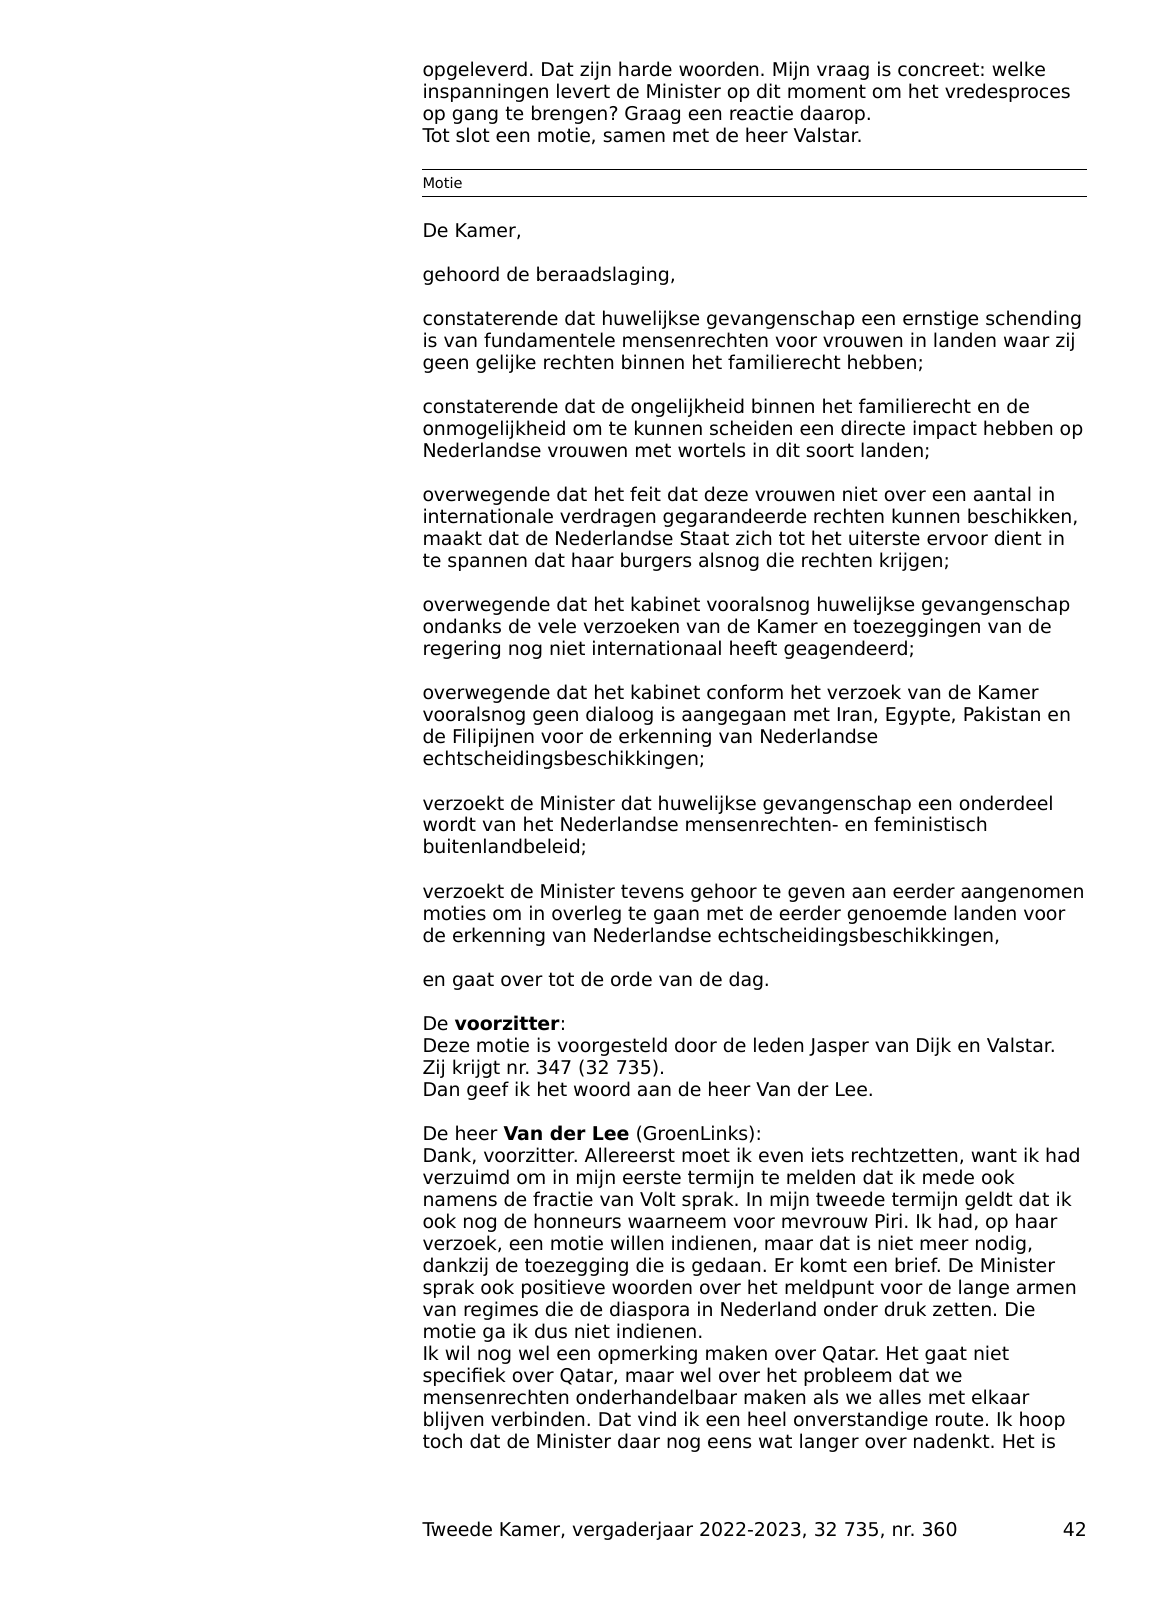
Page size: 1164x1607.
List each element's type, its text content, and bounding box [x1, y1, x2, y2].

text constaterende dat huwelijkse gevangenschap een ernstige schending is van fundamentele mensenrechten voor vrouwen in landen waar zij geen gelijke rechten binnen het familierecht hebben; [422, 308, 1087, 374]
text De Kamer, [422, 219, 1087, 241]
text verzoekt de Minister dat huwelijkse gevangenschap een onderdeel wordt van het Nederlandse mensenrechten- en feministisch buitenlandbeleid; [422, 792, 1087, 858]
text De heer Van der Lee (GroenLinks): [422, 1123, 1087, 1145]
text verzoekt de Minister tevens gehoor te geven aan eerder aangenomen moties om in overleg te gaan met de eerder genoemde landen voor de erkenning van Nederlandse echtscheidingsbeschikkingen, [422, 881, 1087, 946]
text Deze motie is voorgesteld door de leden Jasper van Dijk en Valstar. [422, 1035, 1087, 1057]
text opgeleverd. Dat zijn harde woorden. Mijn vraag is concreet: welke inspanningen levert de Minister op dit moment om het vredesproces op gang te brengen? Graag een reactie daarop. [422, 59, 1087, 125]
text Ik wil nog wel een opmerking maken over Qatar. Het gaat niet specifiek over Qatar, maar wel over het probleem dat we mensenrechten onderhandelbaar maken als we alles met elkaar blijven verbinden. Dat vind ik een heel onverstandige route. Ik hoop toch dat de Minister daar nog eens wat langer over nadenkt. Het is [422, 1343, 1087, 1453]
text overwegende dat het kabinet vooralsnog huwelijkse gevangenschap ondanks de vele verzoeken van de Kamer en toezeggingen van de regering nog niet internationaal heeft geagendeerd; [422, 594, 1087, 660]
text overwegende dat het kabinet conform het verzoek van de Kamer vooralsnog geen dialoog is aangegaan met Iran, Egypte, Pakistan en de Filipijnen voor de erkenning van Nederlandse echtscheidingsbeschikkingen; [422, 682, 1087, 770]
text en gaat over tot de orde van de dag. [422, 969, 1087, 991]
text overwegende dat het feit dat deze vrouwen niet over een aantal in internationale verdragen gegarandeerde rechten kunnen beschikken, maakt dat de Nederlandse Staat zich tot het uiterste ervoor dient in te spannen dat haar burgers alsnog die rechten krijgen; [422, 484, 1087, 572]
text Dan geef ik het woord aan de heer Van der Lee. [422, 1079, 1087, 1101]
text De voorzitter: [422, 1013, 1087, 1035]
text constaterende dat de ongelijkheid binnen het familierecht en de onmogelijkheid om te kunnen scheiden een directe impact hebben op Nederlandse vrouwen met wortels in dit soort landen; [422, 396, 1087, 462]
text Dank, voorzitter. Allereerst moet ik even iets rechtzetten, want ik had verzuimd om in mijn eerste termijn te melden dat ik mede ook namens de fractie van Volt sprak. In mijn tweede termijn geldt dat ik ook nog de honneurs waarneem voor mevrouw Piri. Ik had, op haar verzoek, een motie willen indienen, maar dat is niet meer nodig, dankzij de toezegging die is gedaan. Er komt een brief. De Minister sprak ook positieve woorden over het meldpunt voor de lange armen van regimes die de diaspora in Nederland onder druk zetten. Die motie ga ik dus niet indienen. [422, 1145, 1087, 1343]
table_header Motie [422, 170, 1087, 196]
text gehoord de beraadslaging, [422, 264, 1087, 286]
text Zij krijgt nr. 347 (32 735). [422, 1057, 1087, 1079]
text Tot slot een motie, samen met de heer Valstar. [422, 125, 1087, 147]
